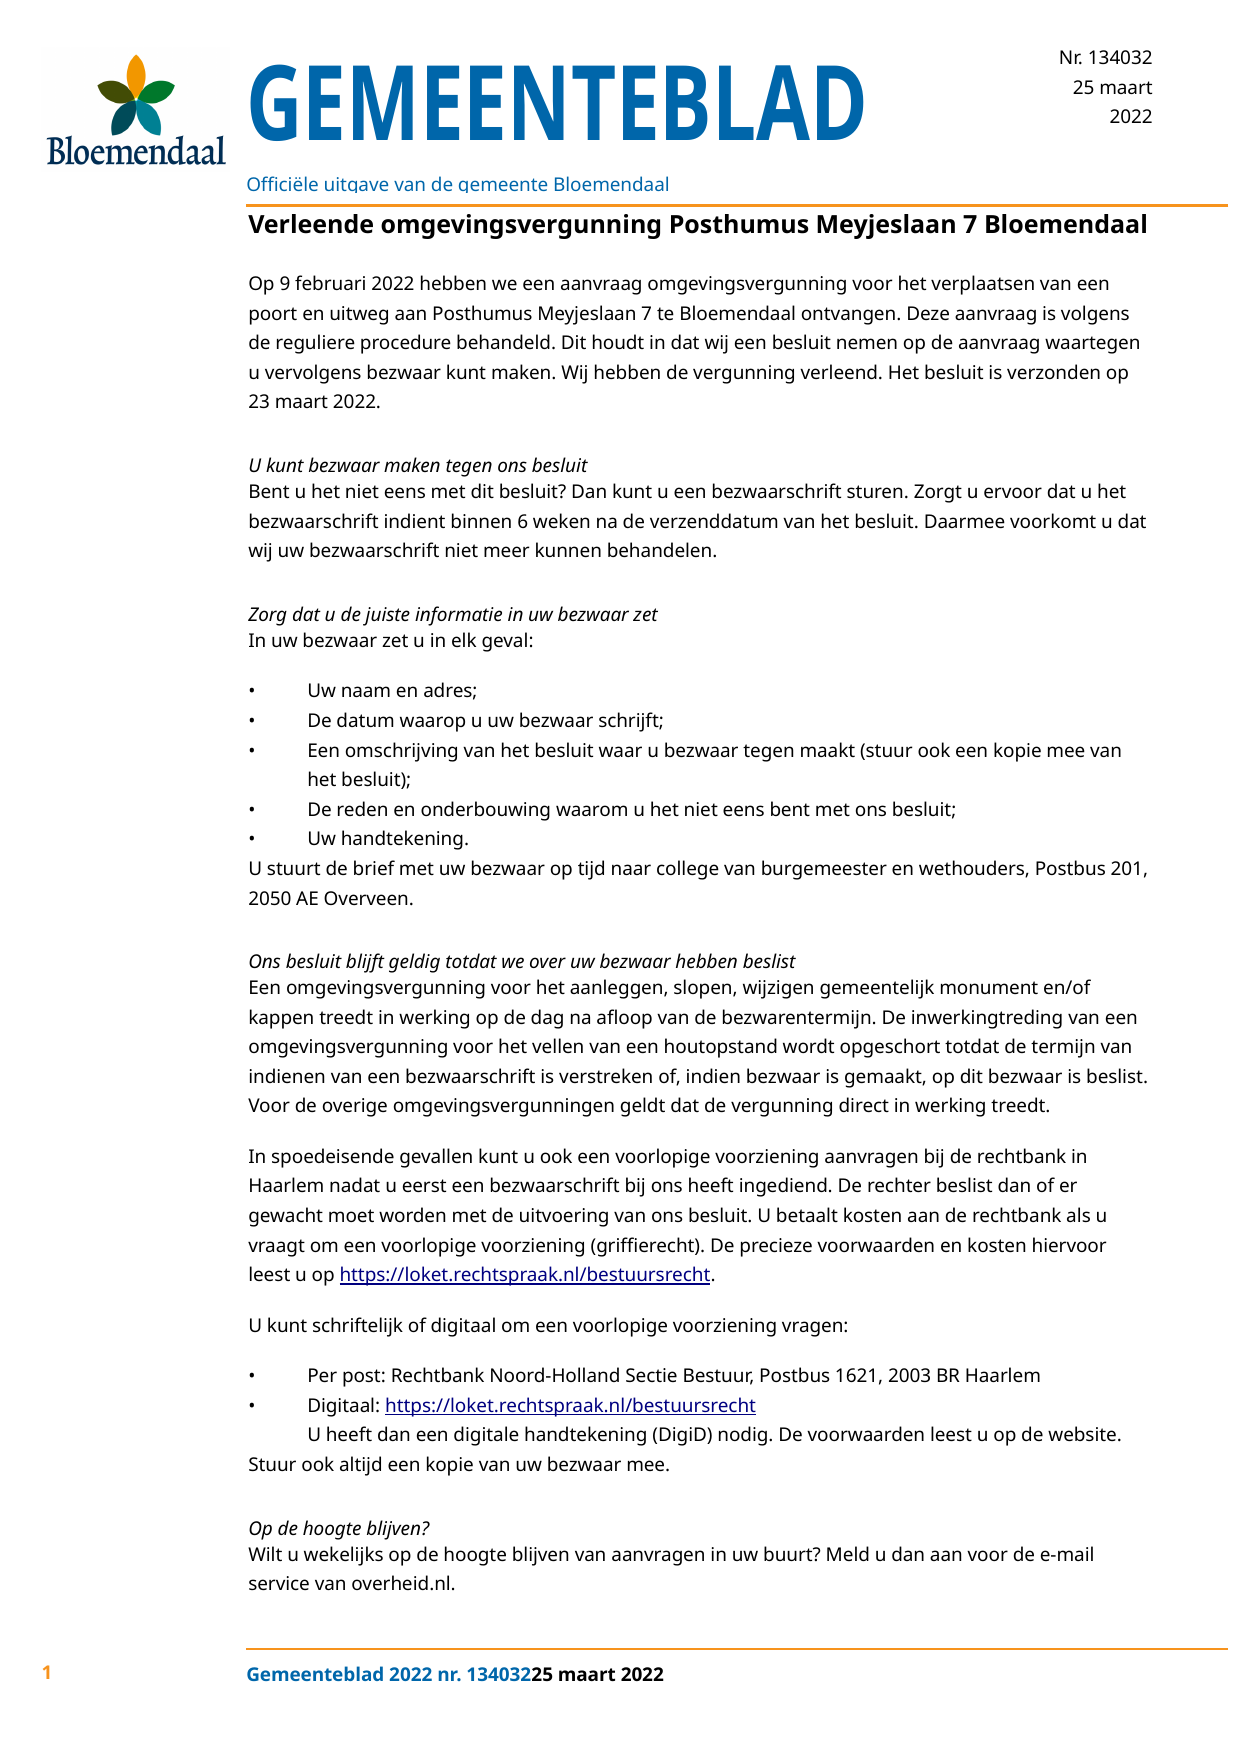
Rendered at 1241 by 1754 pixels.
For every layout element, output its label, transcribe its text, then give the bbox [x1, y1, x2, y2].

list De datum waarop u uw bezwaar schrijft; [248, 707, 1152, 733]
list Een omschrijving van het besluit waar u bezwaar tegen maakt (stuur ook een kopie mee van het besluit); [248, 737, 1152, 792]
list Per post: Rechtbank Noord-Holland Sectie Bestuur, Postbus 1621, 2003 BR Haarlem [248, 1362, 1152, 1388]
text U stuurt de brief met uw bezwaar op tijd naar college van burgemeester en wethouders, Postbus 201, 2050 AE Overveen. [248, 855, 1152, 910]
list Uw handtekening. [248, 826, 1152, 851]
picture [41, 47, 231, 172]
list Digitaal: https://loket.rechtspraak.nl/bestuursrecht [248, 1392, 1152, 1418]
text Op 9 februari 2022 hebben we een aanvraag omgevingsvergunning voor het verplaatsen van een poort en uitweg aan Posthumus Meyjeslaan 7 te Bloemendaal ontvangen. Deze aanvraag is volgens de reguliere procedure behandeld. Dit houdt in dat wij een besluit nemen op de aanvraag waartegen u vervolgens bezwaar kunt maken. Wij hebben de vergunning verleend. Het besluit is verzonden op 23 maart 2022. [248, 270, 1152, 414]
text Bent u het niet eens met dit besluit? Dan kunt u een bezwaarschrift sturen. Zorgt u ervoor dat u het bezwaarschrift indient binnen 6 weken na de verzenddatum van het besluit. Daarmee voorkomt u dat wij uw bezwaarschrift niet meer kunnen behandelen. [248, 478, 1152, 563]
text Ons besluit blijft geldig totdat we over uw bezwaar hebben beslist [248, 949, 1152, 974]
text Op de hoogte blijven? [248, 1515, 1152, 1541]
text In uw bezwaar zet u in elk geval: [248, 627, 1152, 653]
text Verleende omgevingsvergunning Posthumus Meyjeslaan 7 Bloemendaal [248, 207, 1152, 241]
text In spoedeisende gevallen kunt u ook een voorlopige voorziening aanvragen bij de rechtbank in Haarlem nadat u eerst een bezwaarschrift bij ons heeft ingediend. De rechter beslist dan of er gewacht moet worden met de uitvoering van ons besluit. U betaalt kosten aan de rechtbank als u vraagt om een voorlopige voorziening (griffierecht). De precieze voorwaarden en kosten hiervoor leest u op https://loket.rechtspraak.nl/bestuursrecht. [248, 1143, 1152, 1287]
text Wilt u wekelijks op de hoogte blijven van aanvragen in uw buurt? Meld u dan aan voor de e-mail service van overheid.nl. [248, 1541, 1152, 1596]
text Een omgevingsvergunning voor het aanleggen, slopen, wijzigen gemeentelijk monument en/of kappen treedt in werking op de dag na afloop van de bezwarentermijn. De inwerkingtreding van een omgevingsvergunning voor het vellen van een houtopstand wordt opgeschort totdat de termijn van indienen van een bezwaarschrift is verstreken of, indien bezwaar is gemaakt, op dit bezwaar is beslist. Voor de overige omgevingsvergunningen geldt dat de vergunning direct in werking treedt. [248, 974, 1152, 1118]
list De reden en onderbouwing waarom u het niet eens bent met ons besluit; [248, 796, 1152, 822]
text Zorg dat u de juiste informatie in uw bezwaar zet [248, 601, 1152, 627]
list U heeft dan een digitale handtekening (DigiD) nodig. De voorwaarden leest u op de website. [248, 1421, 1152, 1447]
list Uw naam en adres; [248, 678, 1152, 703]
text Stuur ook altijd een kopie van uw bezwaar mee. [248, 1451, 1152, 1477]
text U kunt bezwaar maken tegen ons besluit [248, 453, 1152, 478]
text U kunt schriftelijk of digitaal om een voorlopige voorziening vragen: [248, 1312, 1152, 1338]
